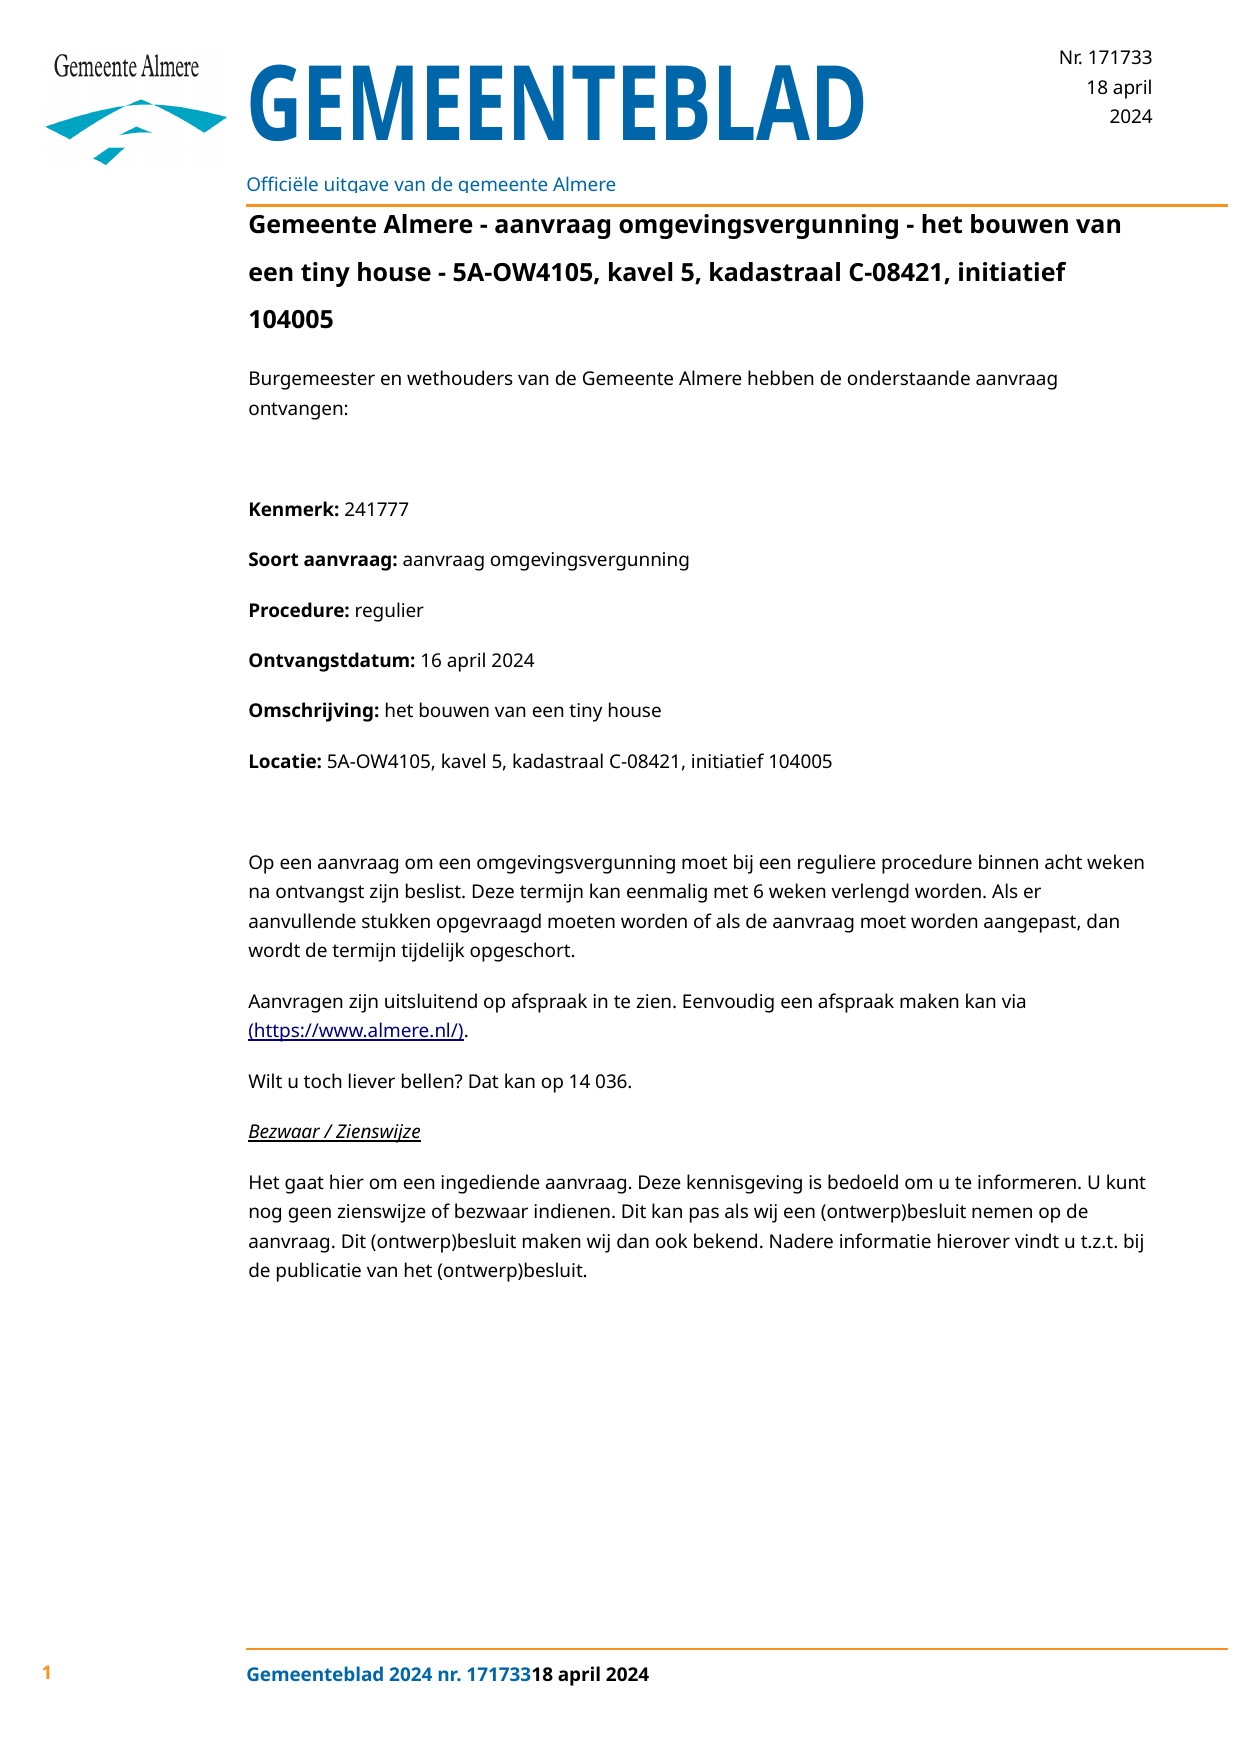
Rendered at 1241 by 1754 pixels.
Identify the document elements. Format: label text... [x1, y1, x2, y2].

text Kenmerk: 241777 [248, 496, 1152, 522]
text Ontvangstdatum: 16 april 2024 [248, 647, 1152, 673]
text Burgemeester en wethouders van de Gemeente Almere hebben de onderstaande aanvraag ontvangen: [248, 366, 1152, 421]
text Aanvragen zijn uitsluitend op afspraak in te zien. Eenvoudig een afspraak maken kan via (https://www.almere.nl/). [248, 988, 1152, 1043]
text Soort aanvraag: aanvraag omgevingsvergunning [248, 546, 1152, 572]
text Locatie: 5A-OW4105, kavel 5, kadastraal C-08421, initiatief 104005 [248, 748, 1152, 774]
text Het gaat hier om een ingediende aanvraag. Deze kennisgeving is bedoeld om u te informeren. U kunt nog geen zienswijze of bezwaar indienen. Dit kan pas als wij een (ontwerp)besluit nemen op de aanvraag. Dit (ontwerp)besluit maken wij dan ook bekend. Nadere informatie hierover vindt u t.z.t. bij de publicatie van het (ontwerp)besluit. [248, 1169, 1152, 1283]
text Wilt u toch liever bellen? Dat kan op 14 036. [248, 1068, 1152, 1094]
text Bezwaar / Zienswijze [248, 1118, 1152, 1144]
picture [41, 47, 231, 172]
text Omschrijving: het bouwen van een tiny house [248, 698, 1152, 723]
text Gemeente Almere - aanvraag omgevingsvergunning - het bouwen van een tiny house - 5A-OW4105, kavel 5, kadastraal C-08421, initiatief 104005 [248, 207, 1152, 336]
text Op een aanvraag om een omgevingsvergunning moet bij een reguliere procedure binnen acht weken na ontvangst zijn beslist. Deze termijn kan eenmalig met 6 weken verlengd worden. Als er aanvullende stukken opgevraagd moeten worden of als de aanvraag moet worden aangepast, dan wordt de termijn tijdelijk opgeschort. [248, 849, 1152, 963]
text Procedure: regulier [248, 597, 1152, 622]
